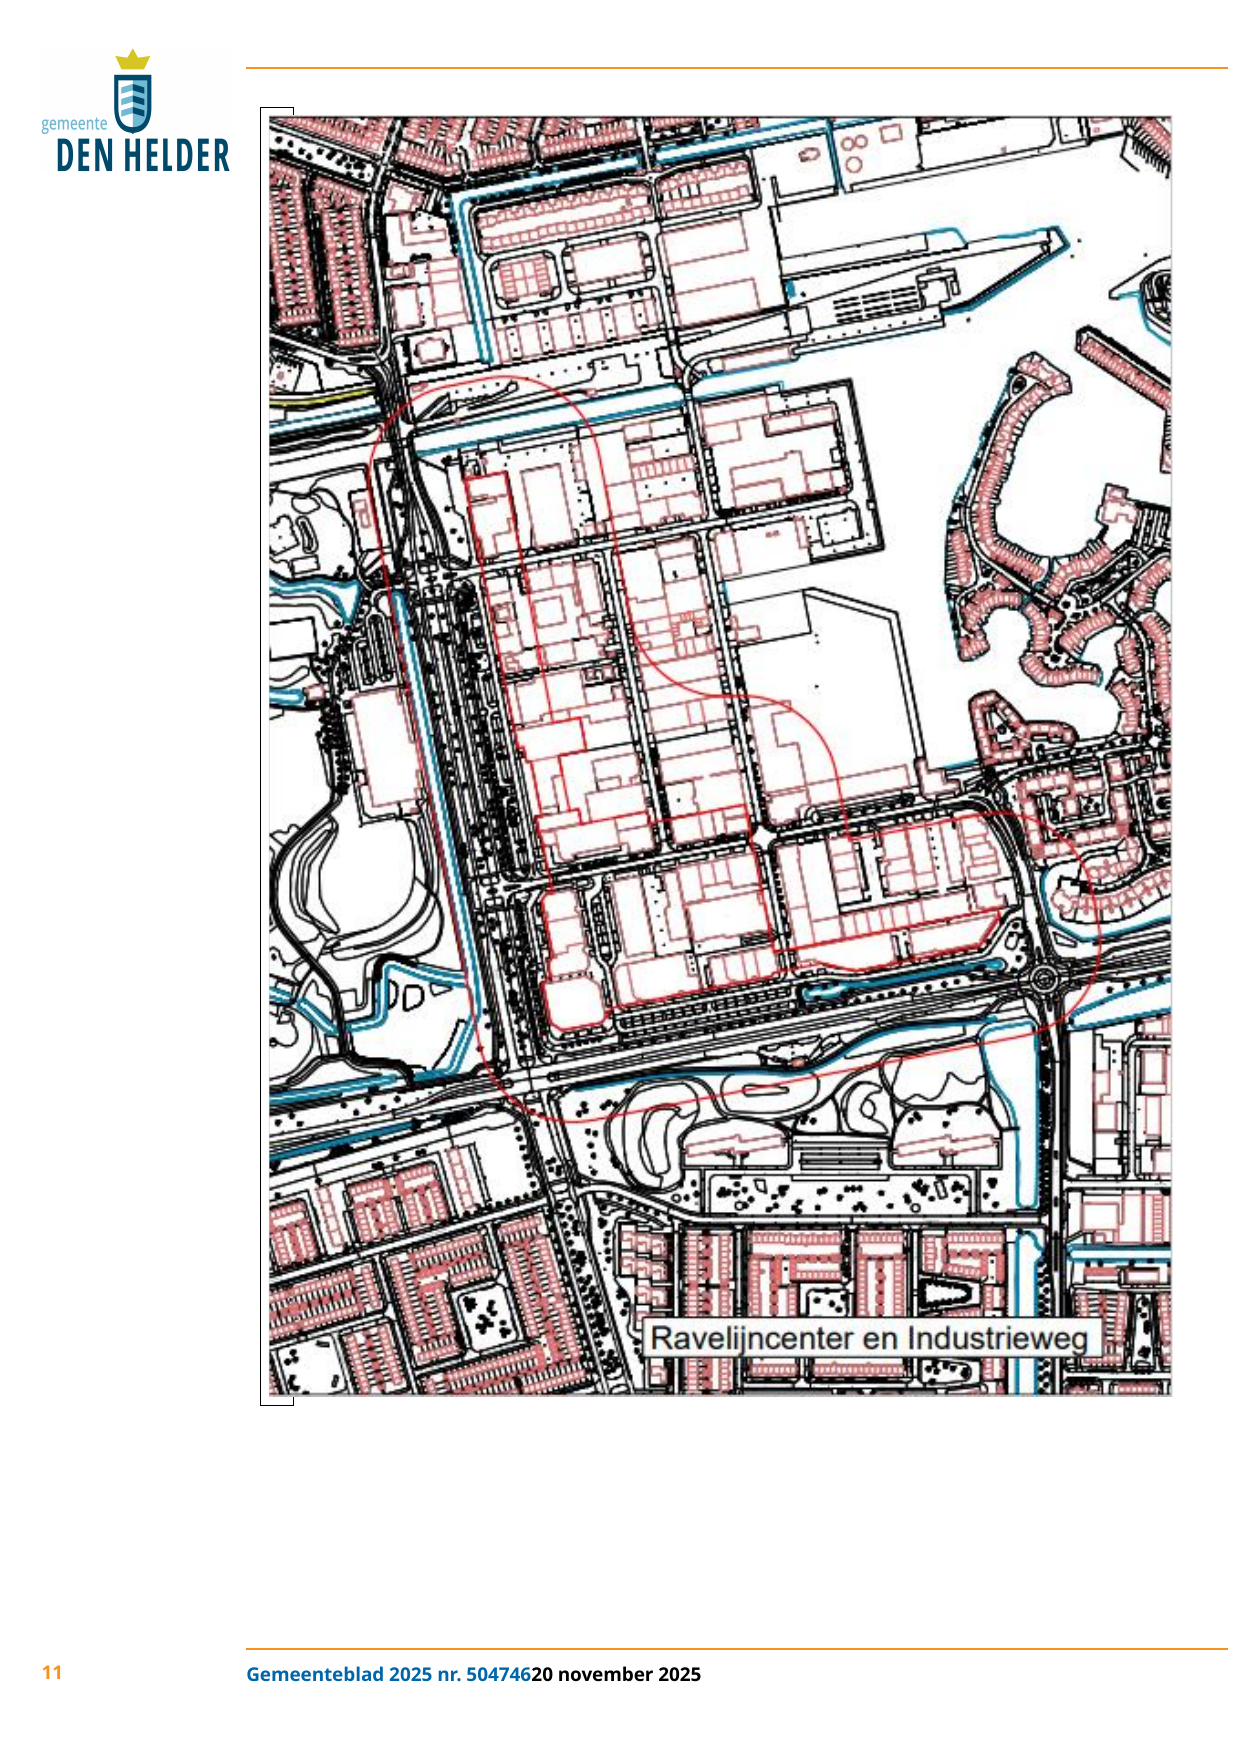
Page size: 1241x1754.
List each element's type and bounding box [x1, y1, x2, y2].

picture [130, 157, 135, 172]
picture [63, 144, 68, 165]
picture [41, 47, 231, 172]
picture [182, 144, 187, 165]
picture [268, 115, 1173, 1397]
picture [100, 154, 106, 172]
picture [220, 160, 224, 172]
